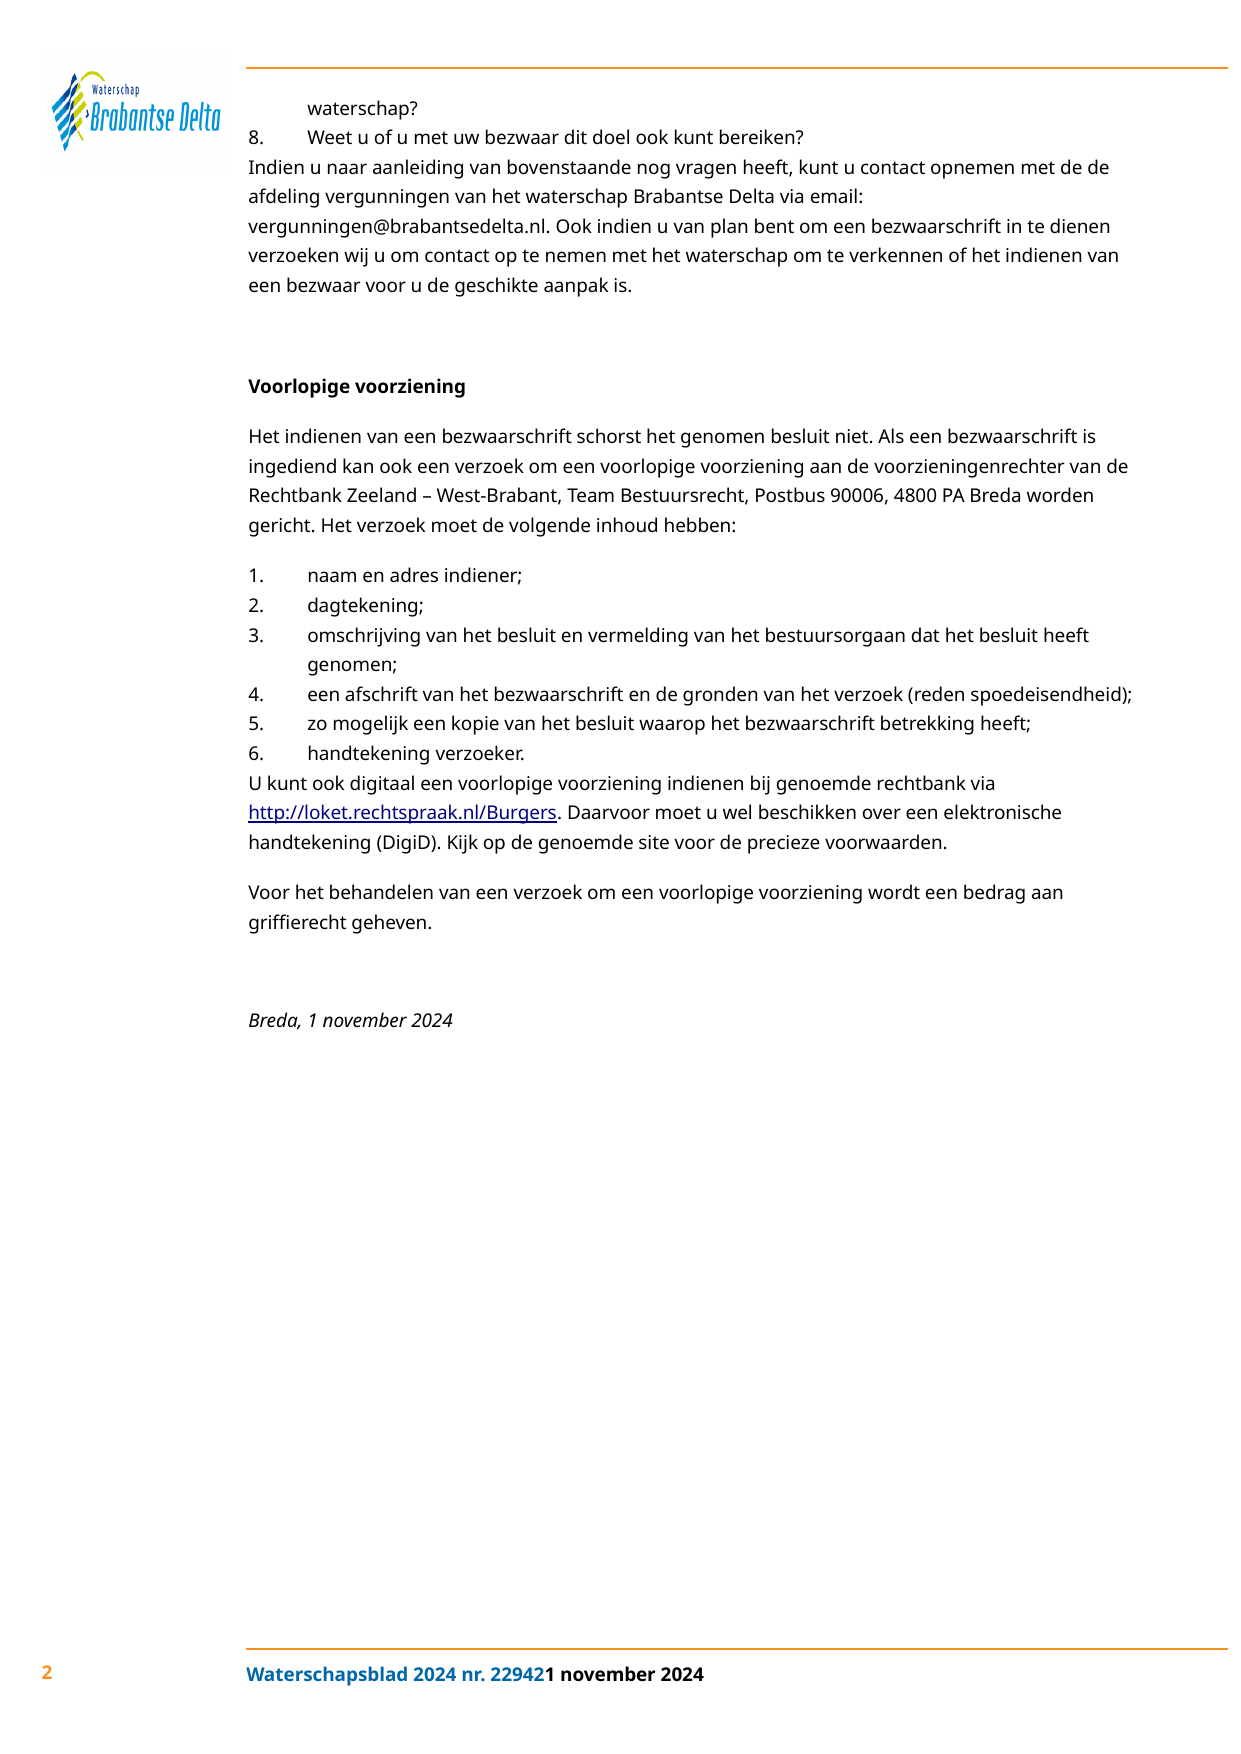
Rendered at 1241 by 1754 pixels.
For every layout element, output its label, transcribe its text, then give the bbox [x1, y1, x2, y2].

text Voorlopige voorziening [248, 373, 1152, 399]
list waterschap? [248, 95, 1152, 121]
text U kunt ook digitaal een voorlopige voorziening indienen bij genoemde rechtbank via http://loket.rechtspraak.nl/Burgers. Daarvoor moet u wel beschikken over een elektronische handtekening (DigiD). Kijk op de genoemde site voor de precieze voorwaarden. [248, 770, 1152, 855]
list omschrijving van het besluit en vermelding van het bestuursorgaan dat het besluit heeft genomen; [248, 622, 1152, 677]
list handtekening verzoeker. [248, 740, 1152, 766]
text Breda, 1 november 2024 [248, 1007, 1152, 1033]
list zo mogelijk een kopie van het besluit waarop het bezwaarschrift betrekking heeft; [248, 711, 1152, 736]
text Het indienen van een bezwaarschrift schorst het genomen besluit niet. Als een bezwaarschrift is ingediend kan ook een verzoek om een voorlopige voorziening aan de voorzieningenrechter van de Rechtbank Zeeland – West-Brabant, Team Bestuursrecht, Postbus 90006, 4800 PA Breda worden gericht. Het verzoek moet de volgende inhoud hebben: [248, 423, 1152, 538]
list naam en adres indiener; [248, 563, 1152, 588]
list Weet u of u met uw bezwaar dit doel ook kunt bereiken? [248, 124, 1152, 150]
picture [41, 47, 231, 172]
list een afschrift van het bezwaarschrift en de gronden van het verzoek (reden spoedeisendheid); [248, 681, 1152, 707]
text Indien u naar aanleiding van bovenstaande nog vragen heeft, kunt u contact opnemen met de de afdeling vergunningen van het waterschap Brabantse Delta via email: vergunningen@brabantsedelta.nl. Ook indien u van plan bent om een bezwaarschrift in te dienen verzoeken wij u om contact op te nemen met het waterschap om te verkennen of het indienen van een bezwaar voor u de geschikte aanpak is. [248, 154, 1152, 298]
list dagtekening; [248, 592, 1152, 618]
text Voor het behandelen van een verzoek om een voorlopige voorziening wordt een bedrag aan griffierecht geheven. [248, 879, 1152, 935]
